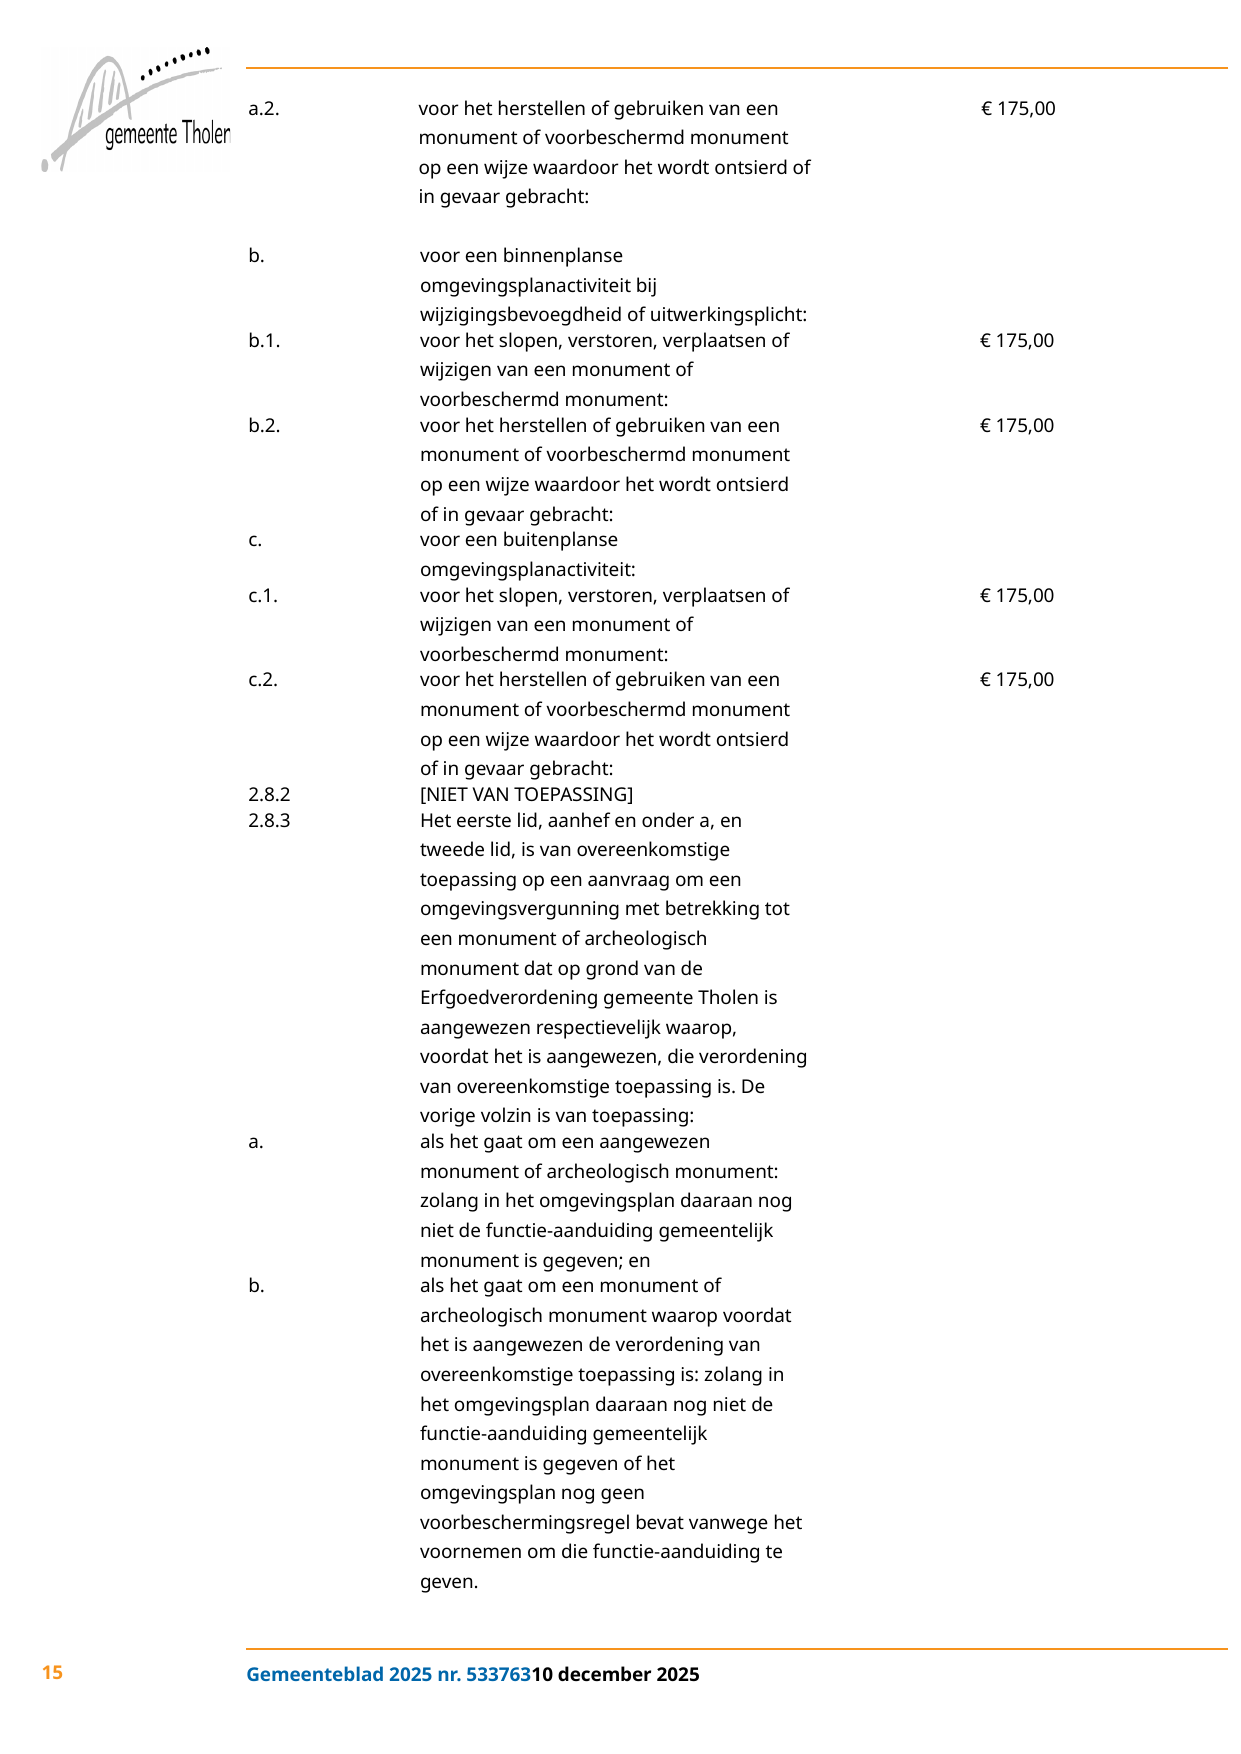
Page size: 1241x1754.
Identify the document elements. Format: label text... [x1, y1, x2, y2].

table_header voor een binnenplanse omgevingsplanactiviteit bij wijzigingsbevoegdheid of uitwerkingsplicht: [420, 242, 808, 327]
table_header b. [248, 242, 420, 327]
table_cell € 175,00 [980, 412, 1152, 526]
table_cell voor het herstellen of gebruiken van een monument of voorbeschermd monument op een wijze waardoor het wordt ontsierd of in gevaar gebracht: [420, 412, 808, 526]
table_cell [808, 327, 980, 412]
table_cell als het gaat om een monument of archeologisch monument waarop voordat het is aangewezen de verordening van overeenkomstige toepassing is: zolang in het omgevingsplan daaraan nog niet de functie-aanduiding gemeentelijk monument is gegeven of het omgevingsplan nog geen voorbeschermingsregel bevat vanwege het voornemen om die functie-aanduiding te geven. [420, 1273, 808, 1594]
table_cell [811, 95, 981, 209]
table_cell € 175,00 [981, 95, 1152, 209]
table_cell b.1. [248, 327, 420, 412]
table_cell [808, 781, 980, 807]
table_cell a. [248, 1129, 420, 1272]
table_cell [808, 1129, 980, 1272]
table_cell [808, 1273, 980, 1594]
table_cell [808, 667, 980, 781]
table_cell c. [248, 526, 420, 582]
table_cell voor een buitenplanse omgevingsplanactiviteit: [420, 526, 808, 582]
table_cell [808, 526, 980, 582]
table_cell [980, 526, 1152, 582]
picture [41, 47, 231, 172]
table_cell [NIET VAN TOEPASSING] [420, 781, 808, 807]
table_cell voor het slopen, verstoren, verplaatsen of wijzigen van een monument of voorbeschermd monument: [420, 327, 808, 412]
table_cell voor het herstellen of gebruiken van een monument of voorbeschermd monument op een wijze waardoor het wordt ontsierd of in gevaar gebracht: [420, 667, 808, 781]
table_cell [980, 781, 1152, 807]
table_header [808, 242, 980, 327]
table_header [980, 242, 1152, 327]
table_cell [808, 582, 980, 667]
table_cell [980, 1129, 1152, 1272]
table_cell € 175,00 [980, 582, 1152, 667]
table_cell [980, 807, 1152, 1128]
table_cell € 175,00 [980, 667, 1152, 781]
table_cell [808, 807, 980, 1128]
table_cell als het gaat om een aangewezen monument of archeologisch monument: zolang in het omgevingsplan daaraan nog niet de functie-aanduiding gemeentelijk monument is gegeven; en [420, 1129, 808, 1272]
table_cell b.2. [248, 412, 420, 526]
table_cell voor het slopen, verstoren, verplaatsen of wijzigen van een monument of voorbeschermd monument: [420, 582, 808, 667]
table_cell € 175,00 [980, 327, 1152, 412]
table_cell [980, 1273, 1152, 1594]
table_cell c.2. [248, 667, 420, 781]
table_cell Het eerste lid, aanhef en onder a, en tweede lid, is van overeenkomstige toepassing op een aanvraag om een omgevingsvergunning met betrekking tot een monument of archeologisch monument dat op grond van de Erfgoedverordening gemeente Tholen is aangewezen respectievelijk waarop, voordat het is aangewezen, die verordening van overeenkomstige toepassing is. De vorige volzin is van toepassing: [420, 807, 808, 1128]
table_cell 2.8.2 [248, 781, 420, 807]
table_cell c.1. [248, 582, 420, 667]
table_cell [808, 412, 980, 526]
table_cell a.2. [248, 95, 418, 209]
table_cell b. [248, 1273, 420, 1594]
table_cell 2.8.3 [248, 807, 420, 1128]
table_cell voor het herstellen of gebruiken van een monument of voorbeschermd monument op een wijze waardoor het wordt ontsierd of in gevaar gebracht: [418, 95, 811, 209]
